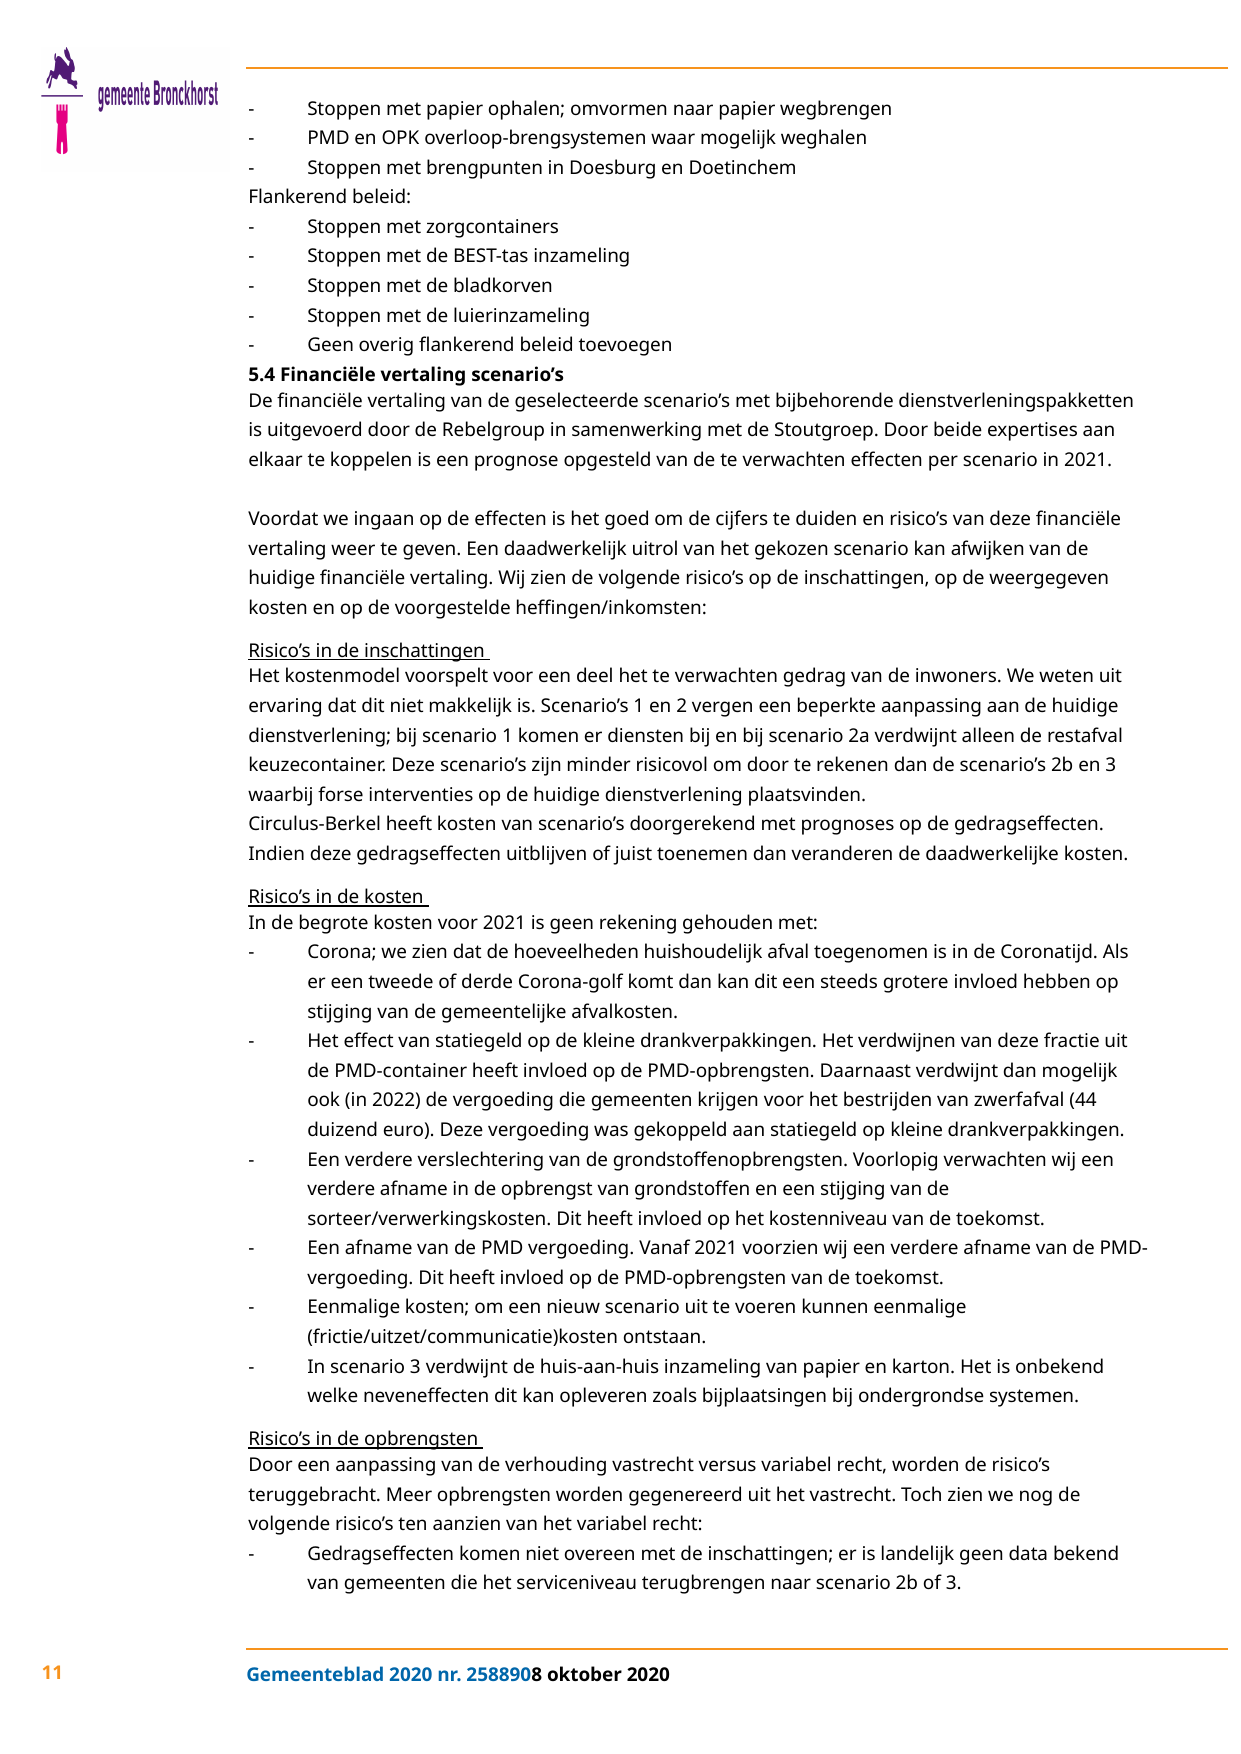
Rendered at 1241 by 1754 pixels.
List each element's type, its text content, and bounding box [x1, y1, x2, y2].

list Stoppen met papier ophalen; omvormen naar papier wegbrengen [248, 95, 1152, 121]
list Het effect van statiegeld op de kleine drankverpakkingen. Het verdwijnen van deze fractie uit de PMD-container heeft invloed op de PMD-opbrengsten. Daarnaast verdwijnt dan mogelijk ook (in 2022) de vergoeding die gemeenten krijgen voor het bestrijden van zwerfafval (44 duizend euro). Deze vergoeding was gekoppeld aan statiegeld op kleine drankverpakkingen. [248, 1027, 1152, 1142]
list PMD en OPK overloop-brengsystemen waar mogelijk weghalen [248, 124, 1152, 150]
list In scenario 3 verdwijnt de huis-aan-huis inzameling van papier en karton. Het is onbekend welke neveneffecten dit kan opleveren zoals bijplaatsingen bij ondergrondse systemen. [248, 1353, 1152, 1408]
list Geen overig flankerend beleid toevoegen [248, 331, 1152, 357]
text Flankerend beleid: [248, 183, 1152, 209]
list Eenmalige kosten; om een nieuw scenario uit te voeren kunnen eenmalige (frictie/uitzet/communicatie)kosten ontstaan. [248, 1294, 1152, 1349]
text In de begrote kosten voor 2021 is geen rekening gehouden met: [248, 909, 1152, 935]
list Stoppen met de luierinzameling [248, 302, 1152, 328]
text 5.4 Financiële vertaling scenario’s [248, 361, 1152, 387]
text Risico’s in de kosten [248, 883, 1152, 909]
text Het kostenmodel voorspelt voor een deel het te verwachten gedrag van de inwoners. We weten uit ervaring dat dit niet makkelijk is. Scenario’s 1 en 2 vergen een beperkte aanpassing aan de huidige dienstverlening; bij scenario 1 komen er diensten bij en bij scenario 2a verdwijnt alleen de restafval keuzecontainer. Deze scenario’s zijn minder risicovol om door te rekenen dan de scenario’s 2b en 3 waarbij forse interventies op de huidige dienstverlening plaatsvinden. [248, 663, 1152, 807]
list Een afname van de PMD vergoeding. Vanaf 2021 voorzien wij een verdere afname van de PMD-vergoeding. Dit heeft invloed op de PMD-opbrengsten van de toekomst. [248, 1234, 1152, 1290]
text Door een aanpassing van de verhouding vastrecht versus variabel recht, worden de risico’s teruggebracht. Meer opbrengsten worden gegenereerd uit het vastrecht. Toch zien we nog de volgende risico’s ten aanzien van het variabel recht: [248, 1451, 1152, 1536]
text De financiële vertaling van de geselecteerde scenario’s met bijbehorende dienstverleningspakketten is uitgevoerd door de Rebelgroup in samenwerking met de Stoutgroep. Door beide expertises aan elkaar te koppelen is een prognose opgesteld van de te verwachten effecten per scenario in 2021. [248, 387, 1152, 472]
list Corona; we zien dat de hoeveelheden huishoudelijk afval toegenomen is in de Coronatijd. Als er een tweede of derde Corona-golf komt dan kan dit een steeds grotere invloed hebben op stijging van de gemeentelijke afvalkosten. [248, 939, 1152, 1023]
text Voordat we ingaan op de effecten is het goed om de cijfers te duiden en risico’s van deze financiële vertaling weer te geven. Een daadwerkelijk uitrol van het gekozen scenario kan afwijken van de huidige financiële vertaling. Wij zien de volgende risico’s op de inschattingen, op de weergegeven kosten en op de voorgestelde heffingen/inkomsten: [248, 505, 1152, 619]
picture [41, 47, 231, 172]
list Stoppen met de BEST-tas inzameling [248, 243, 1152, 268]
list Gedragseffecten komen niet overeen met de inschattingen; er is landelijk geen data bekend van gemeenten die het serviceniveau terugbrengen naar scenario 2b of 3. [248, 1540, 1152, 1595]
text Circulus-Berkel heeft kosten van scenario’s doorgerekend met prognoses op de gedragseffecten. Indien deze gedragseffecten uitblijven of juist toenemen dan veranderen de daadwerkelijke kosten. [248, 811, 1152, 866]
list Stoppen met de bladkorven [248, 272, 1152, 298]
list Een verdere verslechtering van de grondstoffenopbrengsten. Voorlopig verwachten wij een verdere afname in de opbrengst van grondstoffen en een stijging van de sorteer/verwerkingskosten. Dit heeft invloed op het kostenniveau van de toekomst. [248, 1146, 1152, 1231]
text Risico’s in de inschattingen [248, 637, 1152, 663]
list Stoppen met zorgcontainers [248, 213, 1152, 239]
text Risico’s in de opbrengsten [248, 1426, 1152, 1451]
list Stoppen met brengpunten in Doesburg en Doetinchem [248, 154, 1152, 180]
